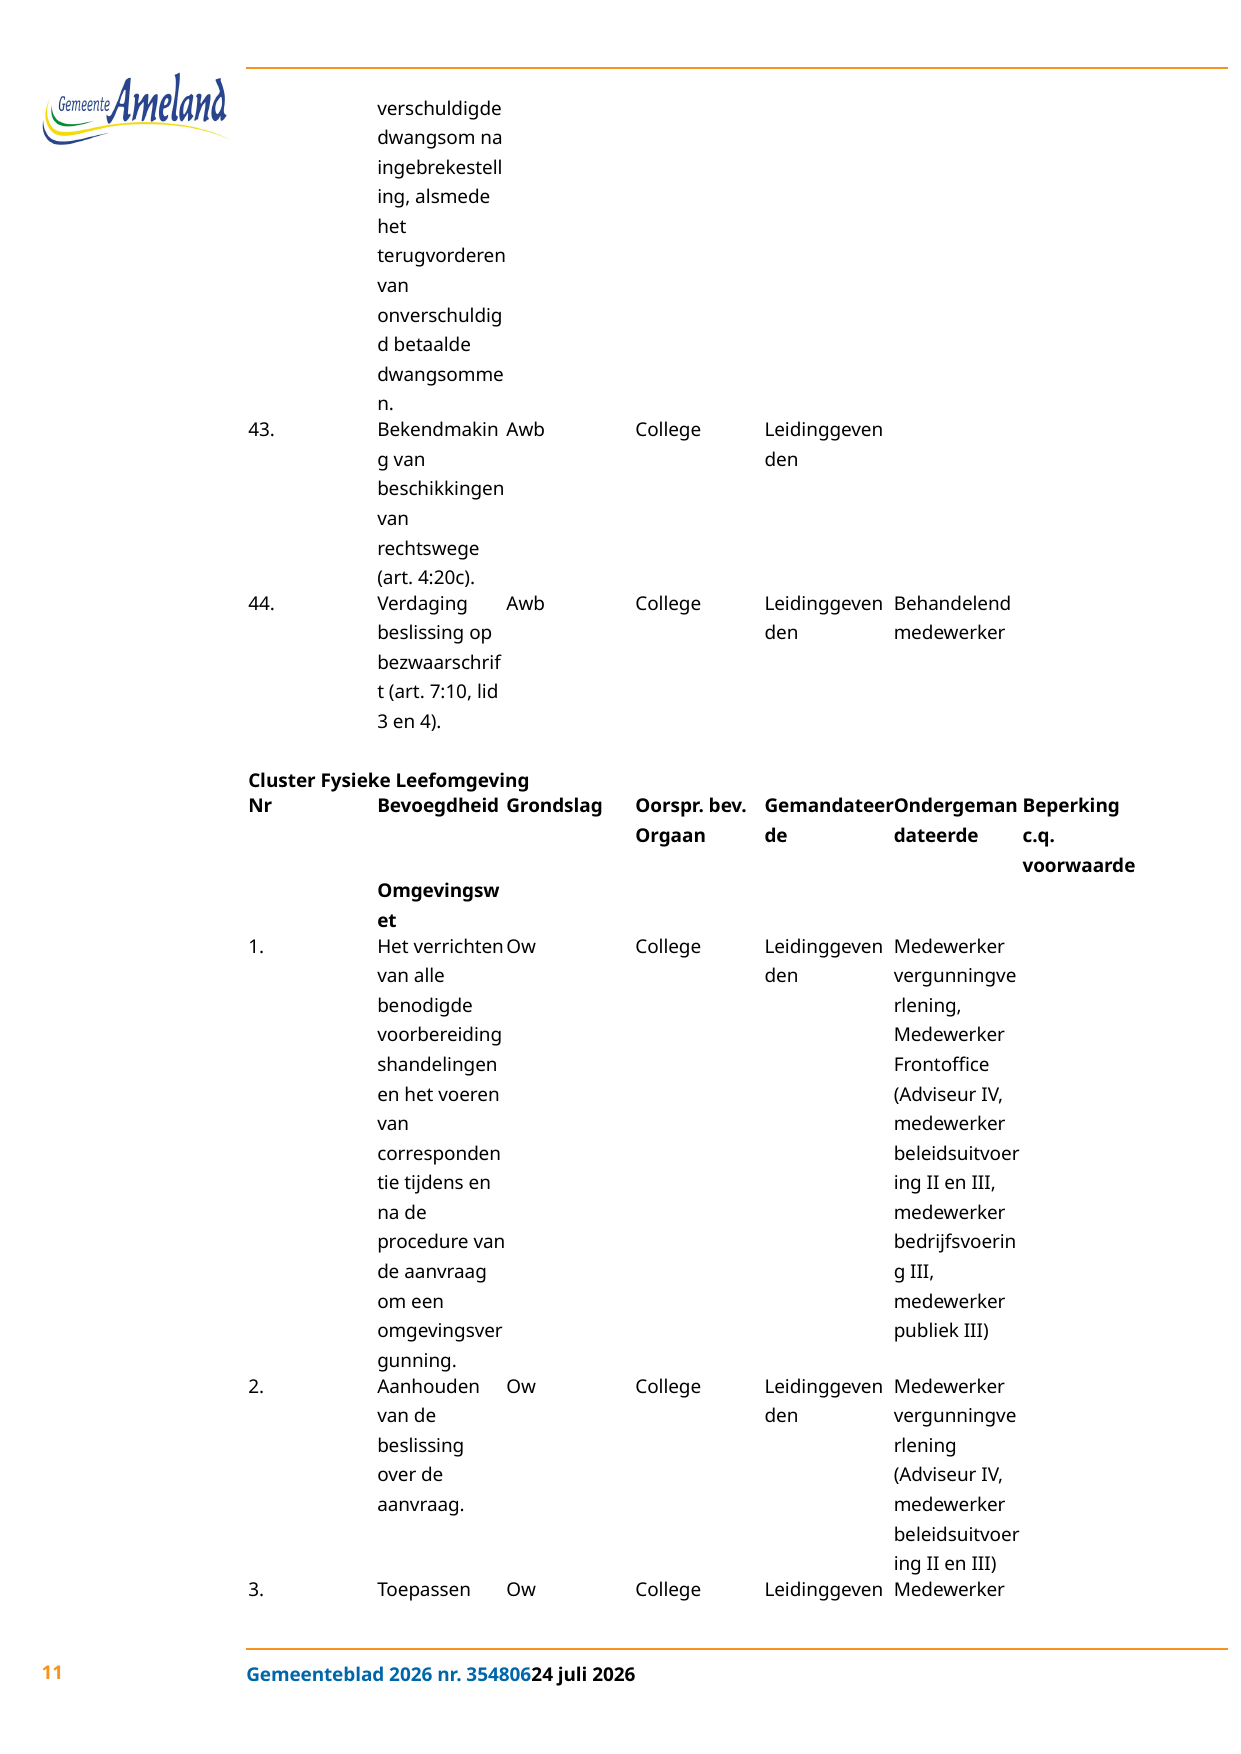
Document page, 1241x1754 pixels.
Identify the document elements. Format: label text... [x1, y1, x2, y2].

table_cell [764, 95, 893, 416]
table_cell Het verrichten van alle benodigde voorbereidingshandelingen en het voeren van correspondentie tijdens en na de procedure van de aanvraag om een omgevingsvergunning. [377, 933, 506, 1373]
table_cell Medewerker vergunningverlening, Medewerker Frontoffice (Adviseur IV, medewerker beleidsuitvoering II en III, medewerker bedrijfsvoering III, medewerker publiek III) [894, 933, 1022, 1373]
table_cell Leidinggeven [764, 1576, 893, 1602]
table_cell [1023, 1576, 1152, 1602]
table_cell Verdaging beslissing op bezwaarschrift (art. 7:10, lid 3 en 4). [377, 590, 506, 734]
table_cell [248, 416, 377, 590]
table_cell College [635, 416, 764, 590]
table_cell [1023, 95, 1152, 416]
table_cell Behandelend medewerker [894, 590, 1022, 734]
table_cell [894, 878, 1022, 933]
table_cell Bekendmaking van beschikkingen van rechtswege (art. 4:20c). [377, 416, 506, 590]
table_cell 44. [248, 590, 377, 734]
table_header Grondslag [506, 793, 635, 878]
table_cell [248, 95, 377, 416]
table_cell Toepassen [377, 1576, 506, 1602]
table_cell [506, 878, 635, 933]
table_cell College [635, 1373, 764, 1576]
table_cell [1023, 933, 1152, 1373]
table_cell [1023, 878, 1152, 933]
table_header Ondergemandateerde [894, 793, 1022, 878]
text Cluster Fysieke Leefomgeving [248, 767, 1152, 793]
table_cell Leidinggevenden [764, 933, 893, 1373]
table_cell Medewerker [894, 1576, 1022, 1602]
table_header Gemandateerde [764, 793, 893, 878]
table_cell Awb [506, 590, 635, 734]
table_cell College [635, 1576, 764, 1602]
table_cell [894, 95, 1022, 416]
table_header Nr [248, 793, 377, 878]
table_cell verschuldigde dwangsom na ingebrekestelling, alsmede het terugvorderen van onverschuldigd betaalde dwangsommen. [377, 95, 506, 416]
table_cell Awb [506, 416, 635, 590]
table_cell Leidinggevenden [764, 590, 893, 734]
table_header Bevoegdheid [377, 793, 506, 878]
table_cell [1023, 590, 1152, 734]
table_cell [248, 878, 377, 933]
table_cell [248, 1373, 377, 1576]
table_cell Leidinggevenden [764, 416, 893, 590]
picture [41, 47, 231, 172]
table_header Beperking c.q. voorwaarde [1023, 793, 1152, 878]
table_cell Medewerker vergunningverlening (Adviseur IV, medewerker beleidsuitvoering II en III) [894, 1373, 1022, 1576]
table_cell Omgevingswet [377, 878, 506, 933]
table_cell [1023, 1373, 1152, 1576]
table_cell College [635, 933, 764, 1373]
table_cell Ow [506, 933, 635, 1373]
table_cell College [635, 590, 764, 734]
table_cell [635, 95, 764, 416]
table_cell [1023, 416, 1152, 590]
table_cell Aanhouden van de beslissing over de aanvraag. [377, 1373, 506, 1576]
table_cell Leidinggevenden [764, 1373, 893, 1576]
table_cell [764, 878, 893, 933]
table_cell [635, 878, 764, 933]
table_cell [248, 933, 377, 1373]
table_cell [248, 1576, 377, 1602]
table_header Oorspr. bev. Orgaan [635, 793, 764, 878]
table_cell [506, 95, 635, 416]
table_cell Ow [506, 1373, 635, 1576]
table_cell Ow [506, 1576, 635, 1602]
table_cell [894, 416, 1022, 590]
